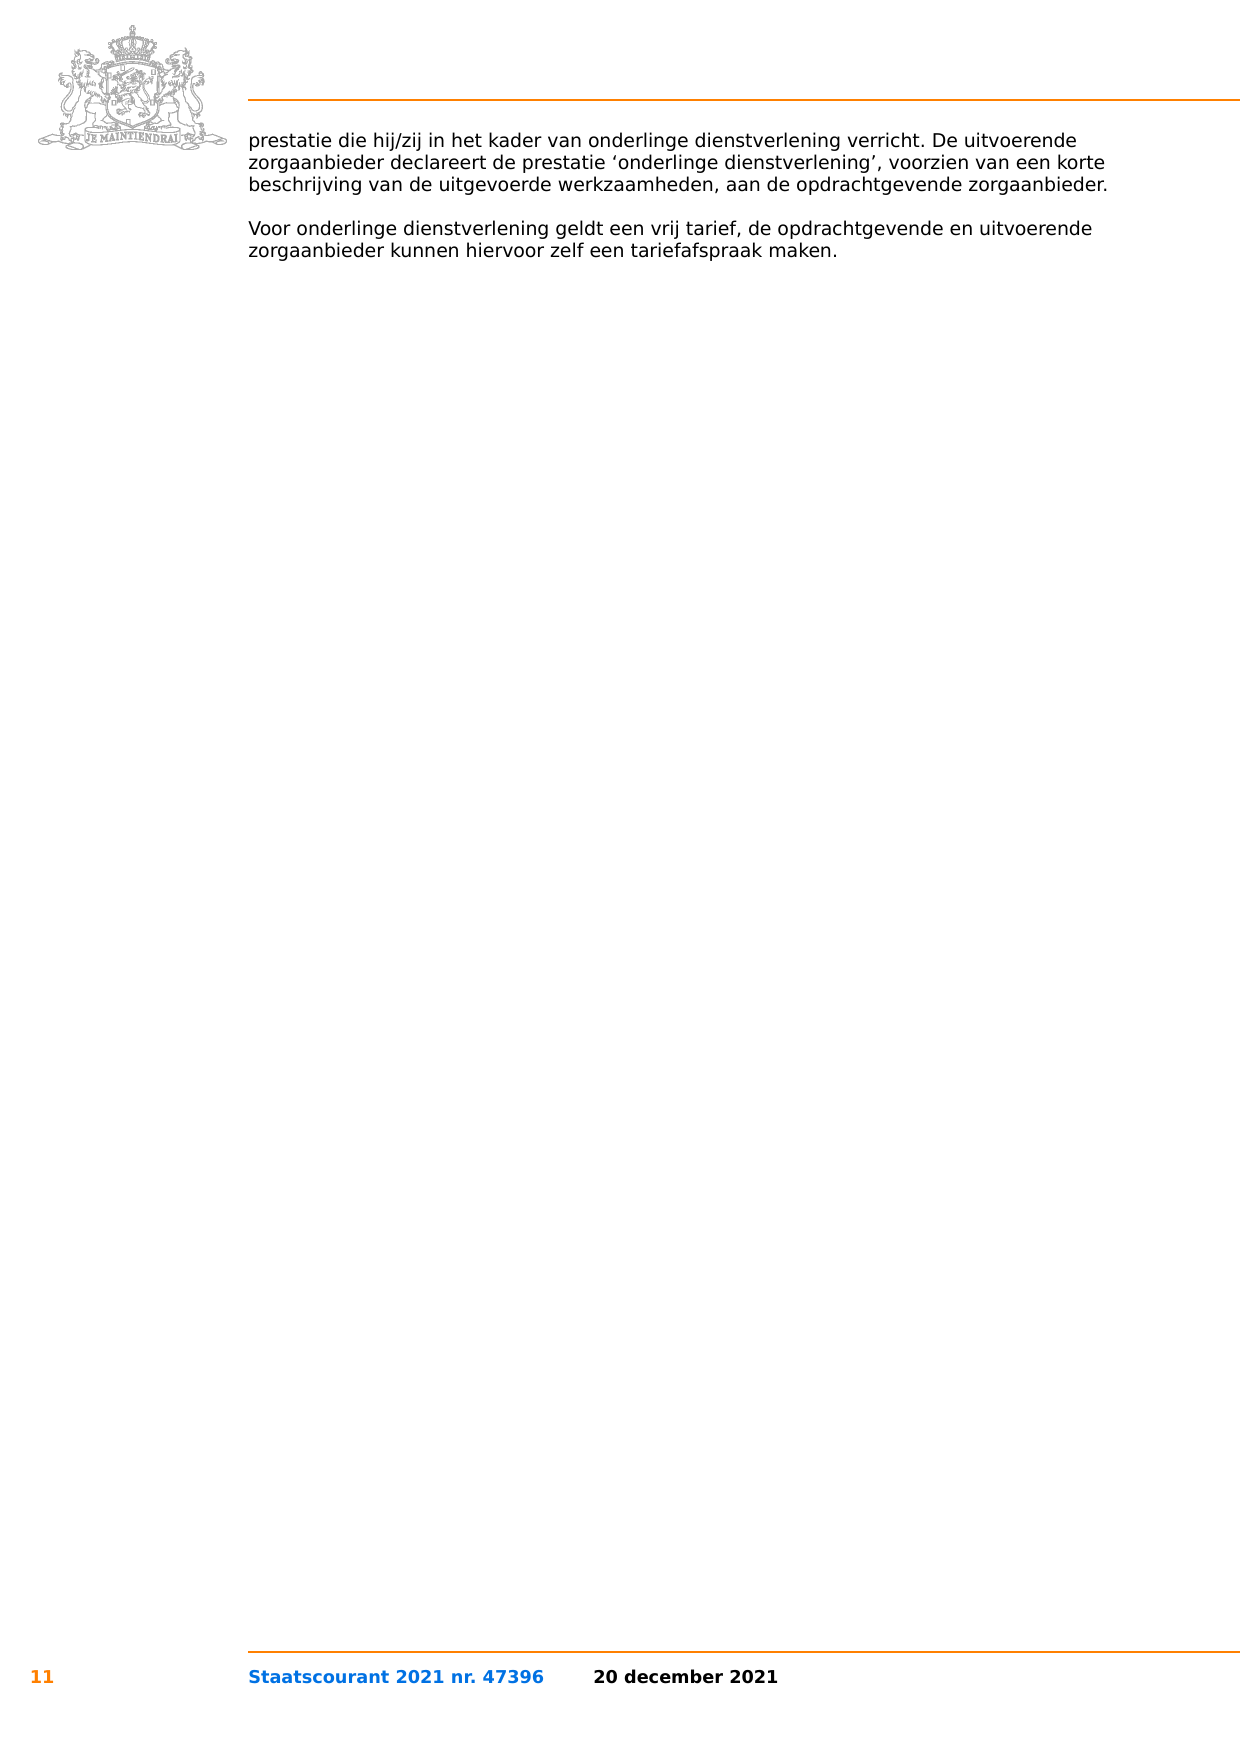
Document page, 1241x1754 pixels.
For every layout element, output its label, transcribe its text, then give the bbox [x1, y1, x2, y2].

text Voor onderlinge dienstverlening geldt een vrij tarief, de opdrachtgevende en uitvoerende zorgaanbieder kunnen hiervoor zelf een tariefafspraak maken. [248, 218, 1163, 262]
text prestatie die hij/zij in het kader van onderlinge dienstverlening verricht. De uitvoerende zorgaanbieder declareert de prestatie ‘onderlinge dienstverlening’, voorzien van een korte beschrijving van de uitgevoerde werkzaamheden, aan de opdrachtgevende zorgaanbieder. [248, 130, 1163, 196]
picture [38, 25, 227, 150]
